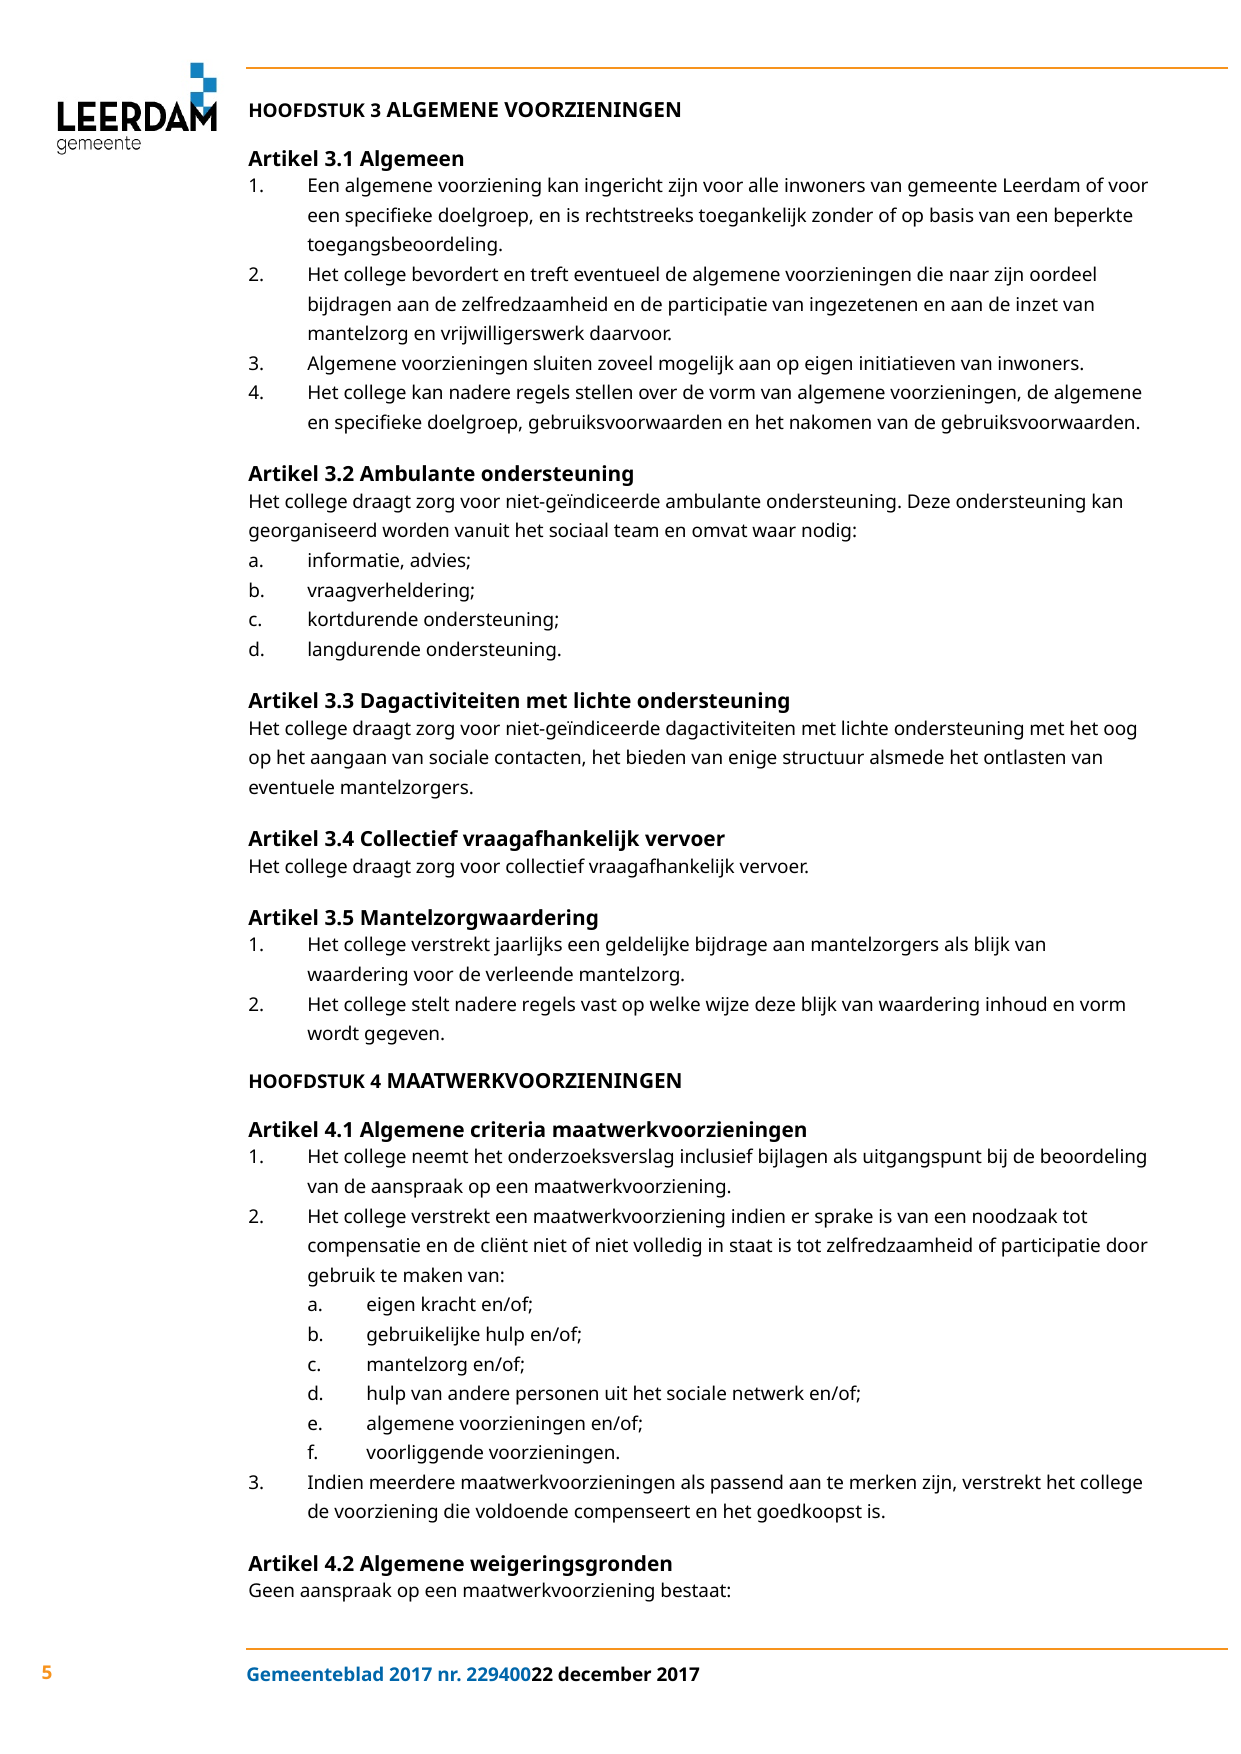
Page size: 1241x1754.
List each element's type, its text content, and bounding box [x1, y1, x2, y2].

picture [41, 47, 231, 172]
list Een algemene voorziening kan ingericht zijn voor alle inwoners van gemeente Leerdam of voor een specifieke doelgroep, en is rechtstreeks toegankelijk zonder of op basis van een beperkte toegangsbeoordeling. [248, 172, 1152, 257]
list informatie, advies; [248, 547, 1152, 573]
list Het college verstrekt jaarlijks een geldelijke bijdrage aan mantelzorgers als blijk van waardering voor de verleende mantelzorg. [248, 932, 1152, 987]
list langdurende ondersteuning. [248, 636, 1152, 662]
text Artikel 3.4 Collectief vraagafhankelijk vervoer [248, 824, 1152, 853]
list Het college verstrekt een maatwerkvoorziening indien er sprake is van een noodzaak tot compensatie en de cliënt niet of niet volledig in staat is tot zelfredzaamheid of participatie door gebruik te maken van: [248, 1203, 1152, 1288]
list mantelzorg en/of; [307, 1351, 1152, 1377]
text Het college draagt zorg voor niet-geïndiceerde dagactiviteiten met lichte ondersteuning met het oog op het aangaan van sociale contacten, het bieden van enige structuur alsmede het ontlasten van eventuele mantelzorgers. [248, 715, 1152, 800]
text Artikel 3.5 Mantelzorgwaardering [248, 903, 1152, 932]
list Algemene voorzieningen sluiten zoveel mogelijk aan op eigen initiatieven van inwoners. [248, 350, 1152, 376]
text HOOFDSTUK 4 MAATWERKVOORZIENINGEN [248, 1066, 1152, 1094]
text Artikel 3.2 Ambulante ondersteuning [248, 459, 1152, 488]
list Het college neemt het onderzoeksverslag inclusief bijlagen als uitgangspunt bij de beoordeling van de aanspraak op een maatwerkvoorziening. [248, 1144, 1152, 1199]
list kortdurende ondersteuning; [248, 606, 1152, 632]
list Indien meerdere maatwerkvoorzieningen als passend aan te merken zijn, verstrekt het college de voorziening die voldoende compenseert en het goedkoopst is. [248, 1469, 1152, 1524]
text Artikel 3.1 Algemeen [248, 144, 1152, 172]
text Artikel 3.3 Dagactiviteiten met lichte ondersteuning [248, 686, 1152, 715]
text Geen aanspraak op een maatwerkvoorziening bestaat: [248, 1578, 1152, 1603]
list vraagverheldering; [248, 577, 1152, 602]
list Het college stelt nadere regels vast op welke wijze deze blijk van waardering inhoud en vorm wordt gegeven. [248, 991, 1152, 1046]
text Artikel 4.2 Algemene weigeringsgronden [248, 1549, 1152, 1578]
text Het college draagt zorg voor niet-geïndiceerde ambulante ondersteuning. Deze ondersteuning kan georganiseerd worden vanuit het sociaal team en omvat waar nodig: [248, 488, 1152, 543]
list gebruikelijke hulp en/of; [307, 1321, 1152, 1347]
text HOOFDSTUK 3 ALGEMENE VOORZIENINGEN [248, 95, 1152, 123]
text Artikel 4.1 Algemene criteria maatwerkvoorzieningen [248, 1115, 1152, 1144]
list algemene voorzieningen en/of; [307, 1410, 1152, 1436]
text Het college draagt zorg voor collectief vraagafhankelijk vervoer. [248, 853, 1152, 878]
list eigen kracht en/of; [307, 1292, 1152, 1317]
list voorliggende voorzieningen. [307, 1439, 1152, 1465]
list hulp van andere personen uit het sociale netwerk en/of; [307, 1380, 1152, 1406]
list Het college kan nadere regels stellen over de vorm van algemene voorzieningen, de algemene en specifieke doelgroep, gebruiksvoorwaarden en het nakomen van de gebruiksvoorwaarden. [248, 379, 1152, 435]
list Het college bevordert en treft eventueel de algemene voorzieningen die naar zijn oordeel bijdragen aan de zelfredzaamheid en de participatie van ingezetenen en aan de inzet van mantelzorg en vrijwilligerswerk daarvoor. [248, 261, 1152, 346]
